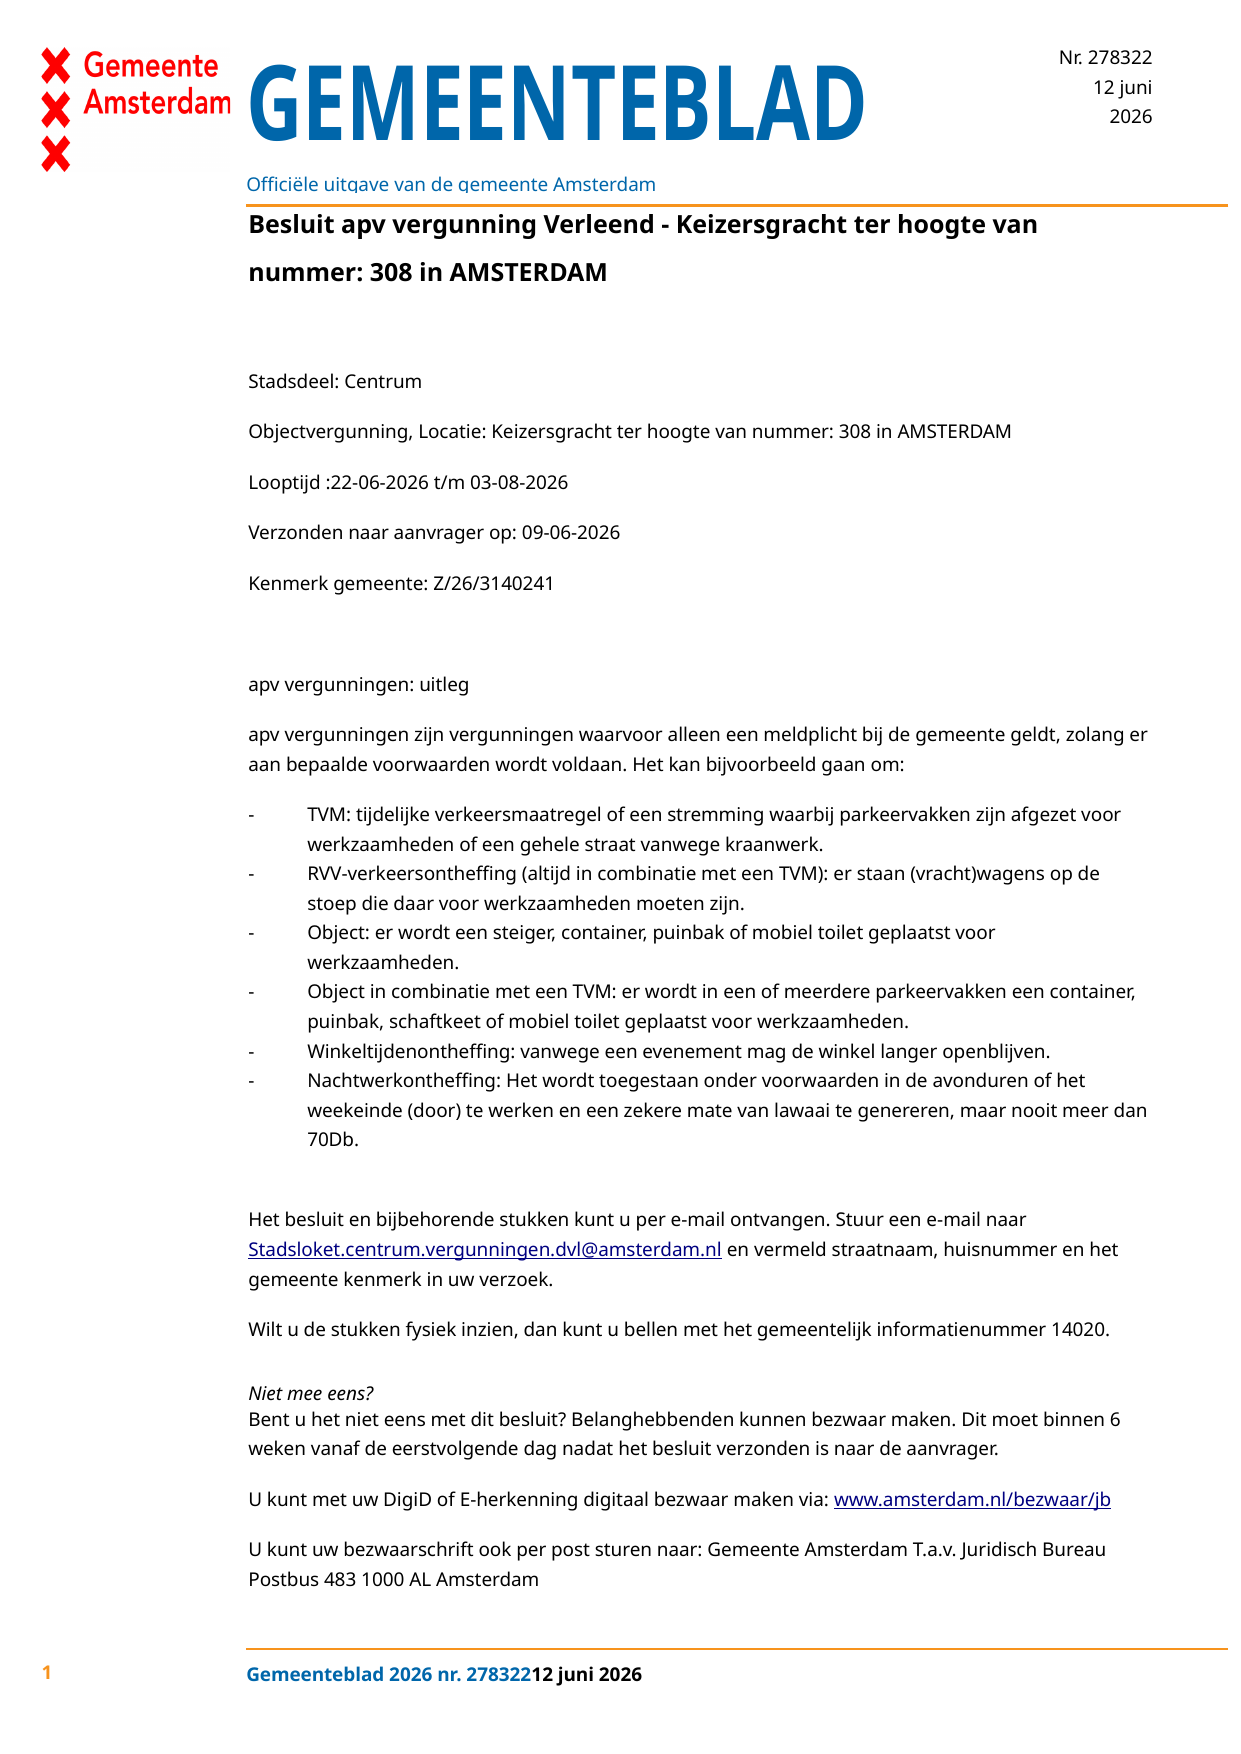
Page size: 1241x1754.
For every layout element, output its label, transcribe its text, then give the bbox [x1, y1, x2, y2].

text Looptijd :22-06-2026 t/m 03-08-2026 [248, 469, 1152, 495]
text apv vergunningen: uitleg [248, 671, 1152, 697]
text Kenmerk gemeente: Z/26/3140241 [248, 570, 1152, 596]
text U kunt met uw DigiD of E-herkenning digitaal bezwaar maken via: www.amsterdam.nl/bezwaar/jb [248, 1486, 1152, 1512]
text Besluit apv vergunning Verleend - Keizersgracht ter hoogte van nummer: 308 in AMSTERDAM [248, 207, 1152, 288]
text Stadsdeel: Centrum [248, 368, 1152, 394]
text Niet mee eens? [248, 1380, 1152, 1406]
list TVM: tijdelijke verkeersmaatregel of een stremming waarbij parkeervakken zijn afgezet voor werkzaamheden of een gehele straat vanwege kraanwerk. [248, 801, 1152, 857]
list RVV-verkeersontheffing (altijd in combinatie met een TVM): er staan (vracht)wagens op de stoep die daar voor werkzaamheden moeten zijn. [248, 860, 1152, 916]
text Het besluit en bijbehorende stukken kunt u per e-mail ontvangen. Stuur een e-mail naar Stadsloket.centrum.vergunningen.dvl@amsterdam.nl en vermeld straatnaam, huisnummer en het gemeente kenmerk in uw verzoek. [248, 1207, 1152, 1292]
list Object in combinatie met een TVM: er wordt in een of meerdere parkeervakken een container, puinbak, schaftkeet of mobiel toilet geplaatst voor werkzaamheden. [248, 979, 1152, 1034]
list Winkeltijdenontheffing: vanwege een evenement mag de winkel langer openblijven. [248, 1038, 1152, 1064]
text Bent u het niet eens met dit besluit? Belanghebbenden kunnen bezwaar maken. Dit moet binnen 6 weken vanaf de eerstvolgende dag nadat het besluit verzonden is naar de aanvrager. [248, 1406, 1152, 1461]
text Wilt u de stukken fysiek inzien, dan kunt u bellen met het gemeentelijk informatienummer 14020. [248, 1316, 1152, 1342]
picture [41, 47, 231, 172]
list Nachtwerkontheffing: Het wordt toegestaan onder voorwaarden in de avonduren of het weekeinde (door) te werken en een zekere mate van lawaai te genereren, maar nooit meer dan 70Db. [248, 1067, 1152, 1152]
list Object: er wordt een steiger, container, puinbak of mobiel toilet geplaatst voor werkzaamheden. [248, 919, 1152, 975]
text Objectvergunning, Locatie: Keizersgracht ter hoogte van nummer: 308 in AMSTERDAM [248, 419, 1152, 444]
text apv vergunningen zijn vergunningen waarvoor alleen een meldplicht bij de gemeente geldt, zolang er aan bepaalde voorwaarden wordt voldaan. Het kan bijvoorbeeld gaan om: [248, 721, 1152, 777]
text U kunt uw bezwaarschrift ook per post sturen naar: Gemeente Amsterdam T.a.v. Juridisch Bureau Postbus 483 1000 AL Amsterdam [248, 1536, 1152, 1592]
text Verzonden naar aanvrager op: 09-06-2026 [248, 519, 1152, 545]
